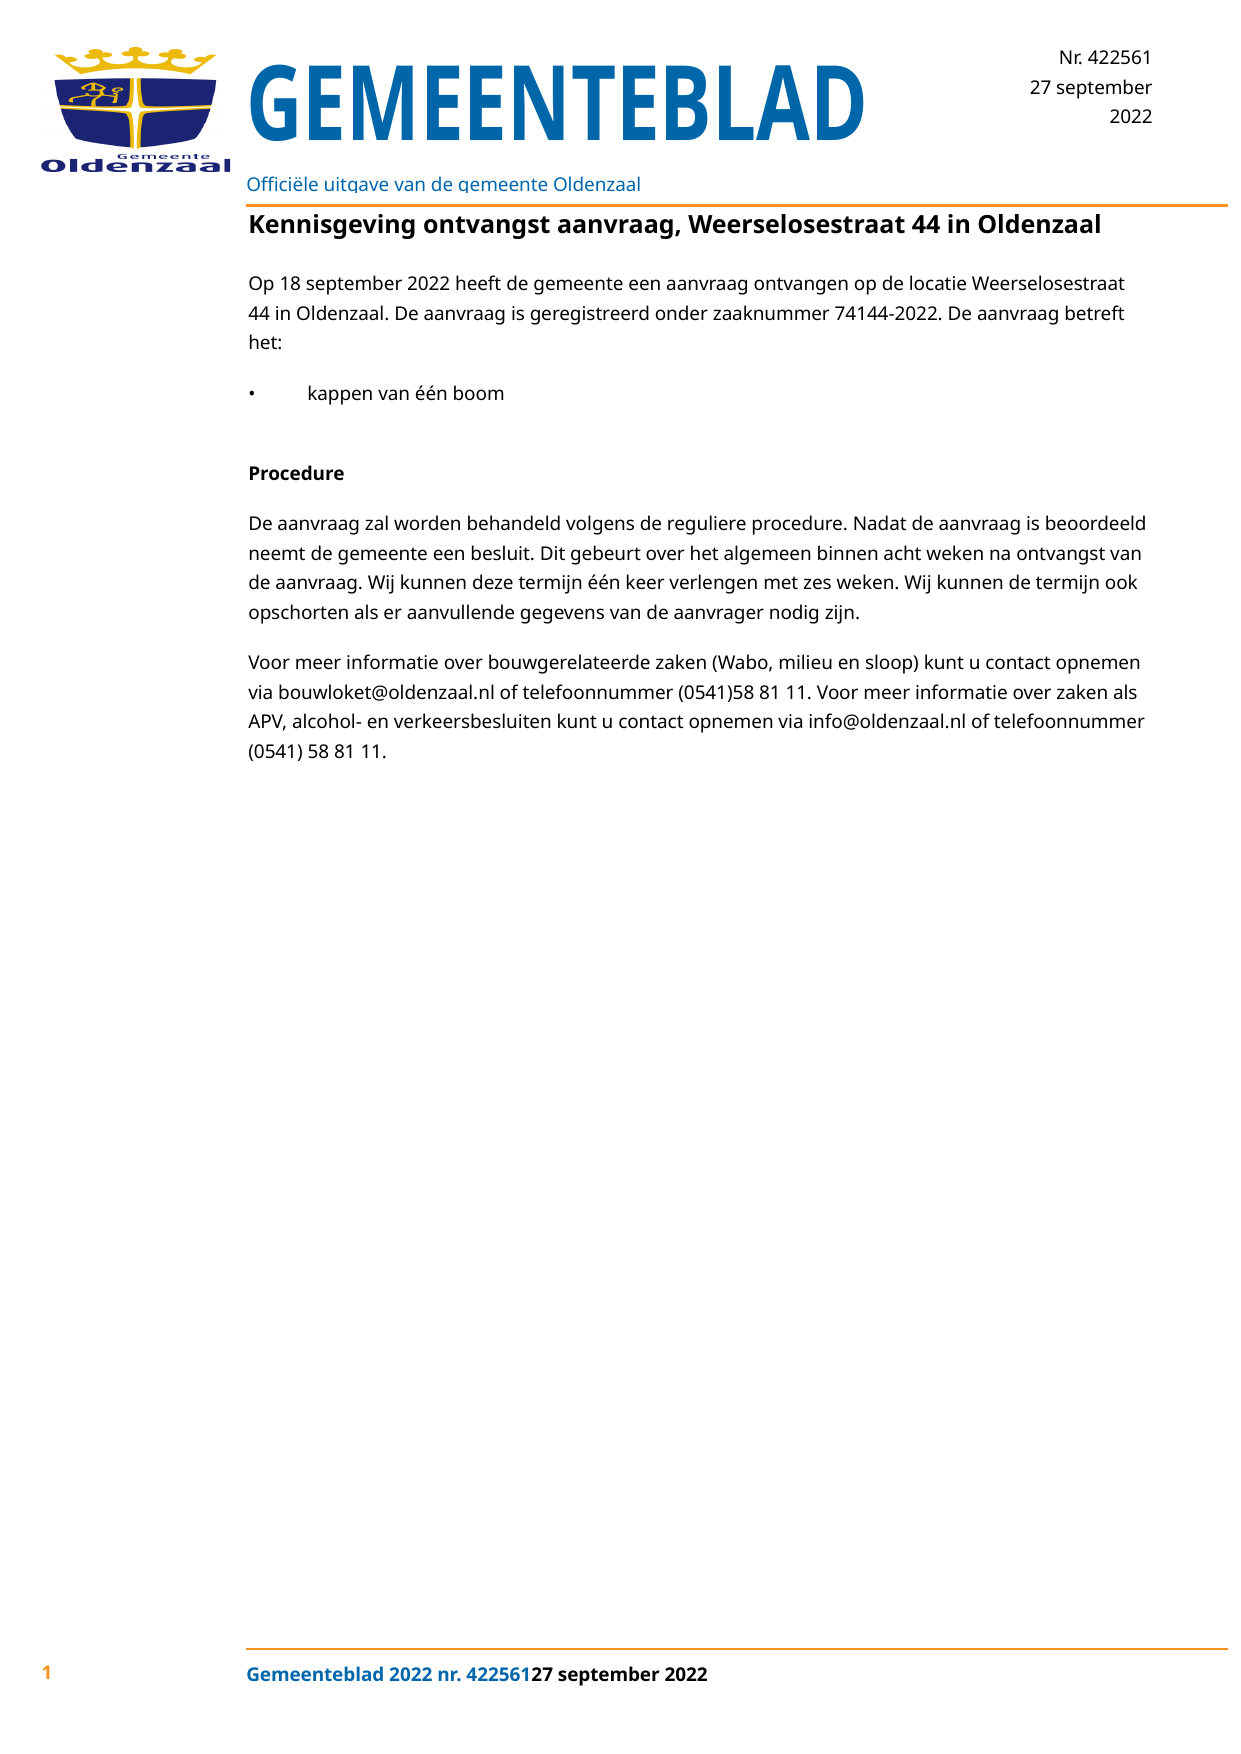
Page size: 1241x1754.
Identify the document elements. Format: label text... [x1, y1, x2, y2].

list kappen van één boom [248, 380, 1152, 406]
text Op 18 september 2022 heeft de gemeente een aanvraag ontvangen op de locatie Weerselosestraat 44 in Oldenzaal. De aanvraag is geregistreerd onder zaaknummer 74144-2022. De aanvraag betreft het: [248, 270, 1152, 355]
text Procedure [248, 460, 1152, 486]
picture [41, 47, 231, 172]
text De aanvraag zal worden behandeld volgens de reguliere procedure. Nadat de aanvraag is beoordeeld neemt de gemeente een besluit. Dit gebeurt over het algemeen binnen acht weken na ontvangst van de aanvraag. Wij kunnen deze termijn één keer verlengen met zes weken. Wij kunnen de termijn ook opschorten als er aanvullende gegevens van de aanvrager nodig zijn. [248, 510, 1152, 625]
text Voor meer informatie over bouwgerelateerde zaken (Wabo, milieu en sloop) kunt u contact opnemen via bouwloket@oldenzaal.nl of telefoonnummer (0541)58 81 11. Voor meer informatie over zaken als APV, alcohol- en verkeersbesluiten kunt u contact opnemen via info@oldenzaal.nl of telefoonnummer (0541) 58 81 11. [248, 649, 1152, 764]
text Kennisgeving ontvangst aanvraag, Weerselosestraat 44 in Oldenzaal [248, 207, 1152, 241]
